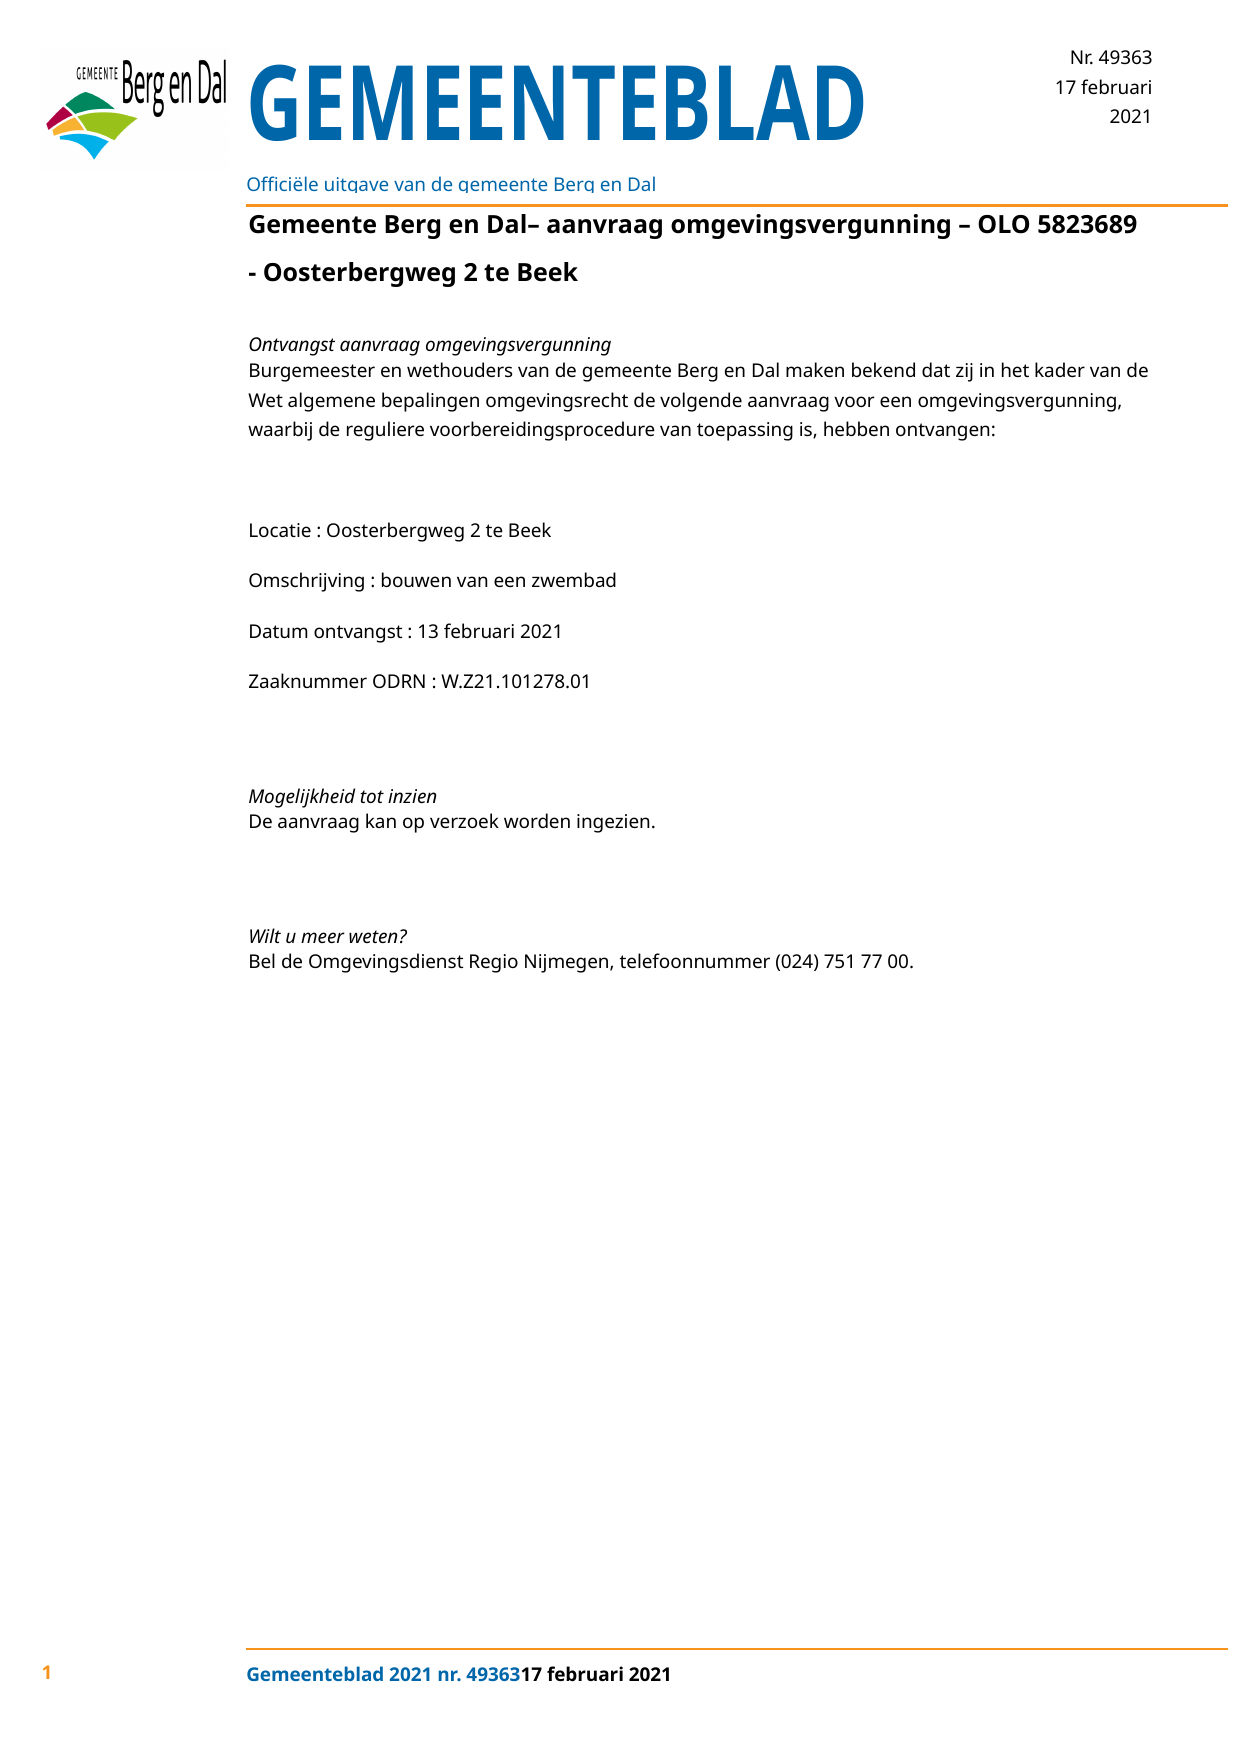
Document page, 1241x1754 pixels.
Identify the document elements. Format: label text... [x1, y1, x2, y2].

text Gemeente Berg en Dal– aanvraag omgevingsvergunning – OLO 5823689 - Oosterbergweg 2 te Beek [248, 207, 1152, 288]
text De aanvraag kan op verzoek worden ingezien. [248, 808, 1152, 834]
text Omschrijving : bouwen van een zwembad [248, 568, 1152, 593]
text Ontvangst aanvraag omgevingsvergunning [248, 331, 1152, 357]
text Bel de Omgevingsdienst Regio Nijmegen, telefoonnummer (024) 751 77 00. [248, 949, 1152, 974]
text Zaaknummer ODRN : W.Z21.101278.01 [248, 668, 1152, 694]
text Mogelijkheid tot inzien [248, 783, 1152, 808]
text Wilt u meer weten? [248, 923, 1152, 949]
text Datum ontvangst : 13 februari 2021 [248, 618, 1152, 644]
picture [41, 47, 231, 172]
text Burgemeester en wethouders van de gemeente Berg en Dal maken bekend dat zij in het kader van de Wet algemene bepalingen omgevingsrecht de volgende aanvraag voor een omgevingsvergunning, waarbij de reguliere voorbereidingsprocedure van toepassing is, hebben ontvangen: [248, 357, 1152, 442]
text Locatie : Oosterbergweg 2 te Beek [248, 517, 1152, 543]
